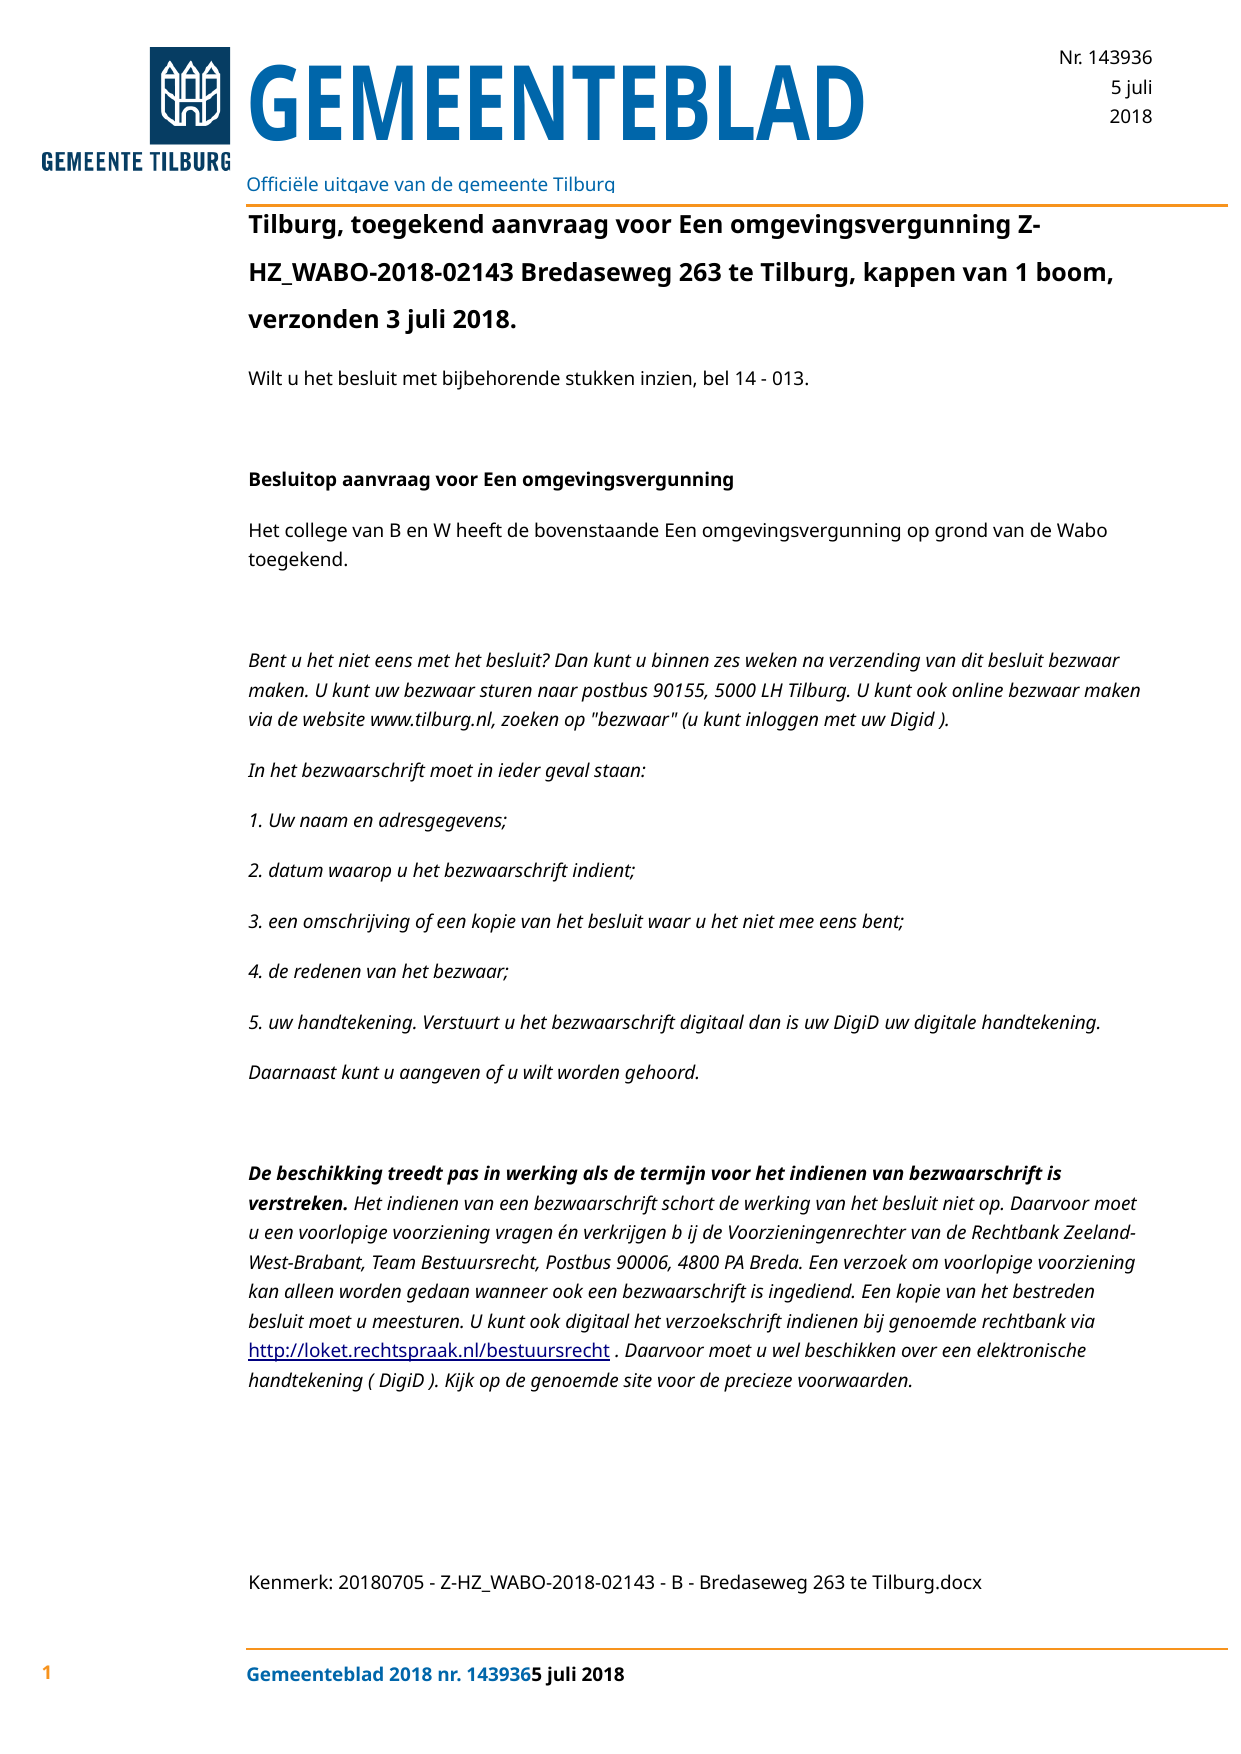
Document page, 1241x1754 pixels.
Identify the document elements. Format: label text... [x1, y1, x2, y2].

text Bent u het niet eens met het besluit? Dan kunt u binnen zes weken na verzending van dit besluit bezwaar maken. U kunt uw bezwaar sturen naar postbus 90155, 5000 LH Tilburg. U kunt ook online bezwaar maken via de website www.tilburg.nl, zoeken op "bezwaar" (u kunt inloggen met uw Digid ). [248, 647, 1152, 732]
text Besluitop aanvraag voor Een omgevingsvergunning [248, 466, 1152, 492]
text 5. uw handtekening. Verstuurt u het bezwaarschrift digitaal dan is uw DigiD uw digitale handtekening. [248, 1009, 1152, 1034]
text 2. datum waarop u het bezwaarschrift indient; [248, 858, 1152, 883]
text Het college van B en W heeft de bovenstaande Een omgevingsvergunning op grond van de Wabo toegekend. [248, 517, 1152, 572]
text Kenmerk: 20180705 - Z-HZ_WABO-2018-02143 - B - Bredaseweg 263 te Tilburg.docx [248, 1569, 1152, 1594]
text 4. de redenen van het bezwaar; [248, 958, 1152, 984]
picture [41, 47, 231, 172]
text Daarnaast kunt u aangeven of u wilt worden gehoord. [248, 1059, 1152, 1085]
text Wilt u het besluit met bijbehorende stukken inzien, bel 14 - 013. [248, 366, 1152, 391]
text 1. Uw naam en adresgegevens; [248, 807, 1152, 833]
text Tilburg, toegekend aanvraag voor Een omgevingsvergunning Z-HZ_WABO-2018-02143 Bredaseweg 263 te Tilburg, kappen van 1 boom, verzonden 3 juli 2018. [248, 207, 1152, 336]
text De beschikking treedt pas in werking als de termijn voor het indienen van bezwaarschrift is verstreken. Het indienen van een bezwaarschrift schort de werking van het besluit niet op. Daarvoor moet u een voorlopige voorziening vragen én verkrijgen b ij de Voorzieningenrechter van de Rechtbank Zeeland-West-Brabant, Team Bestuursrecht, Postbus 90006, 4800 PA Breda. Een verzoek om voorlopige voorziening kan alleen worden gedaan wanneer ook een bezwaarschrift is ingediend. Een kopie van het bestreden besluit moet u meesturen. U kunt ook digitaal het verzoekschrift indienen bij genoemde rechtbank via http://loket.rechtspraak.nl/bestuursrecht . Daarvoor moet u wel beschikken over een elektronische handtekening ( DigiD ). Kijk op de genoemde site voor de precieze voorwaarden. [248, 1160, 1152, 1393]
text 3. een omschrijving of een kopie van het besluit waar u het niet mee eens bent; [248, 908, 1152, 934]
text In het bezwaarschrift moet in ieder geval staan: [248, 757, 1152, 782]
